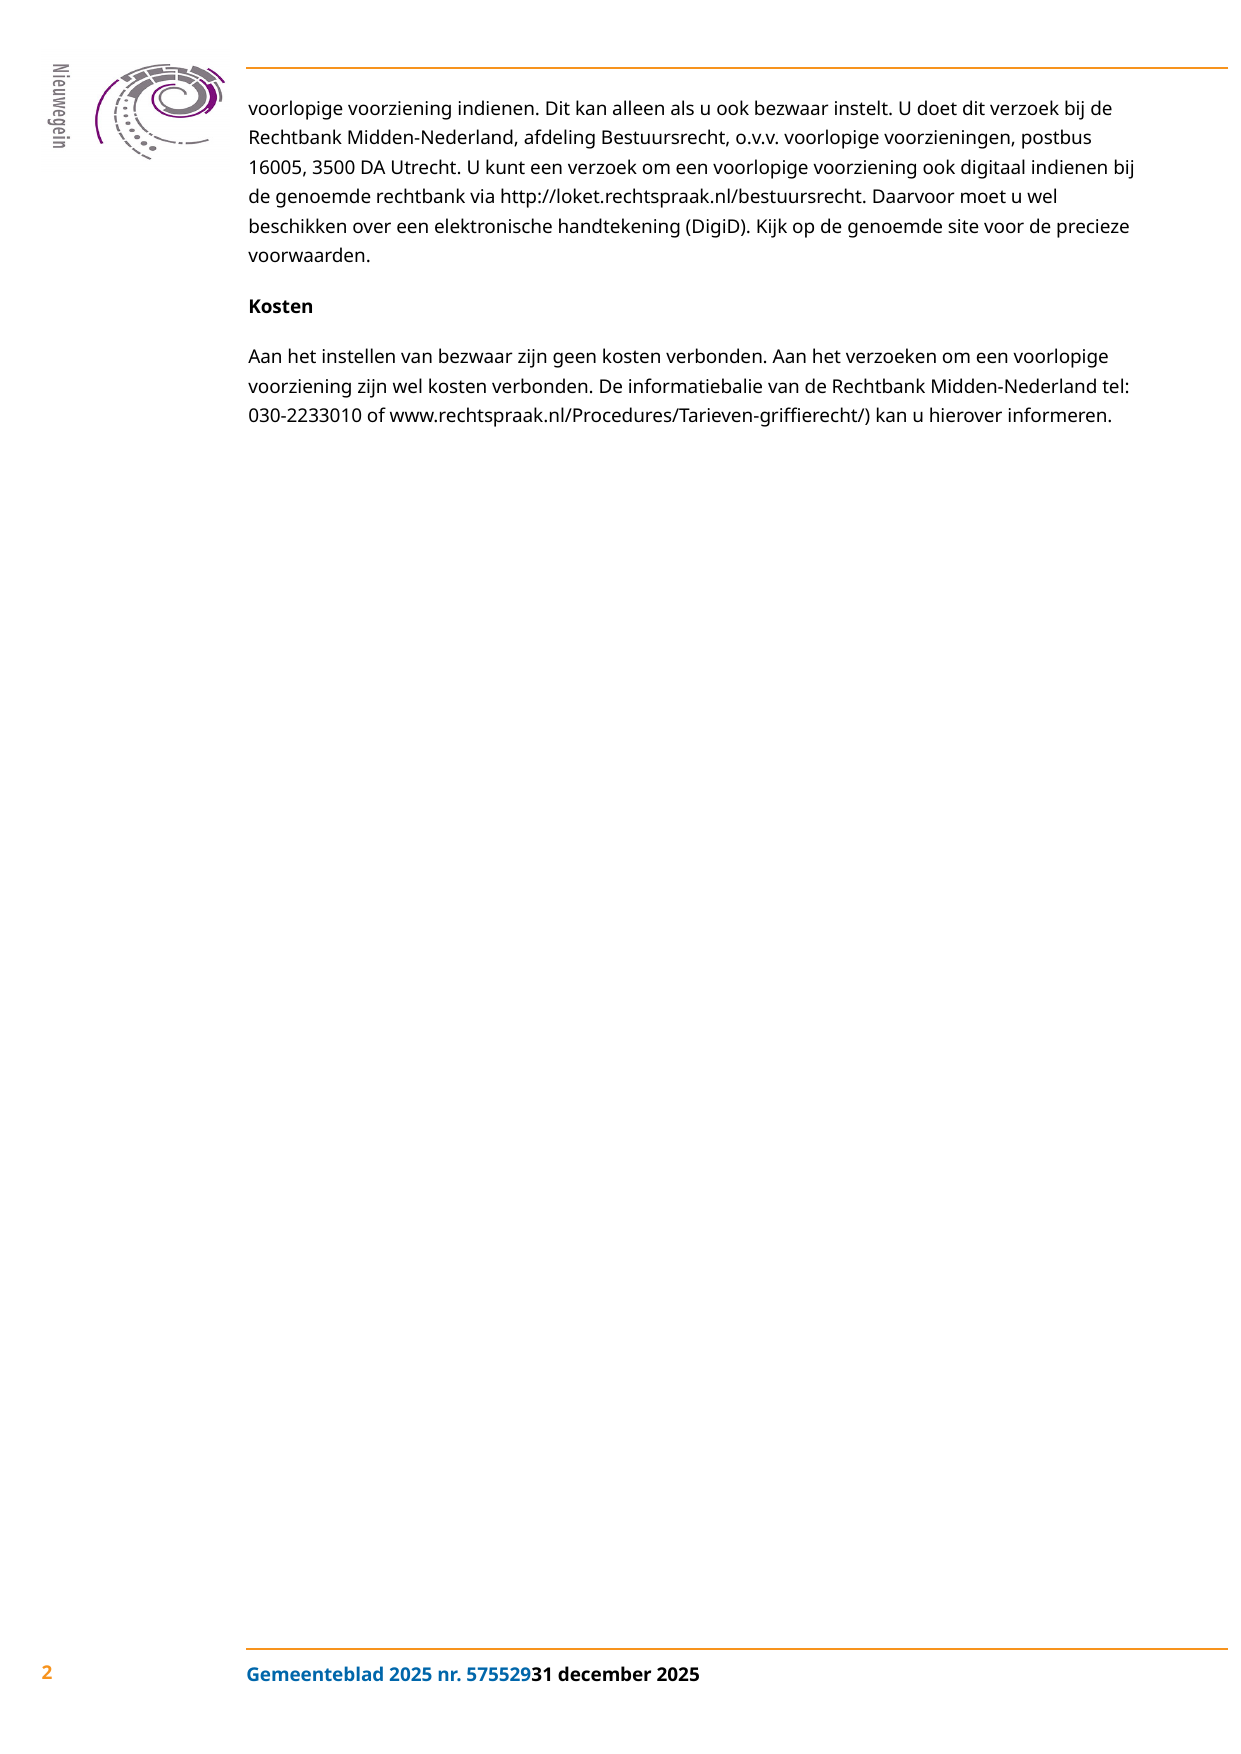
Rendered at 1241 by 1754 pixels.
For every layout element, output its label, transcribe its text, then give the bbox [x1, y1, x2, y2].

picture [41, 47, 231, 172]
text Aan het instellen van bezwaar zijn geen kosten verbonden. Aan het verzoeken om een voorlopige voorziening zijn wel kosten verbonden. De informatiebalie van de Rechtbank Midden-Nederland tel: 030-2233010 of www.rechtspraak.nl/Procedures/Tarieven-griffierecht/) kan u hierover informeren. [248, 343, 1152, 428]
text Kosten [248, 293, 1152, 319]
text voorlopige voorziening indienen. Dit kan alleen als u ook bezwaar instelt. U doet dit verzoek bij de Rechtbank Midden-Nederland, afdeling Bestuursrecht, o.v.v. voorlopige voorzieningen, postbus 16005, 3500 DA Utrecht. U kunt een verzoek om een voorlopige voorziening ook digitaal indienen bij de genoemde rechtbank via http://loket.rechtspraak.nl/bestuursrecht. Daarvoor moet u wel beschikken over een elektronische handtekening (DigiD). Kijk op de genoemde site voor de precieze voorwaarden. [248, 95, 1152, 268]
